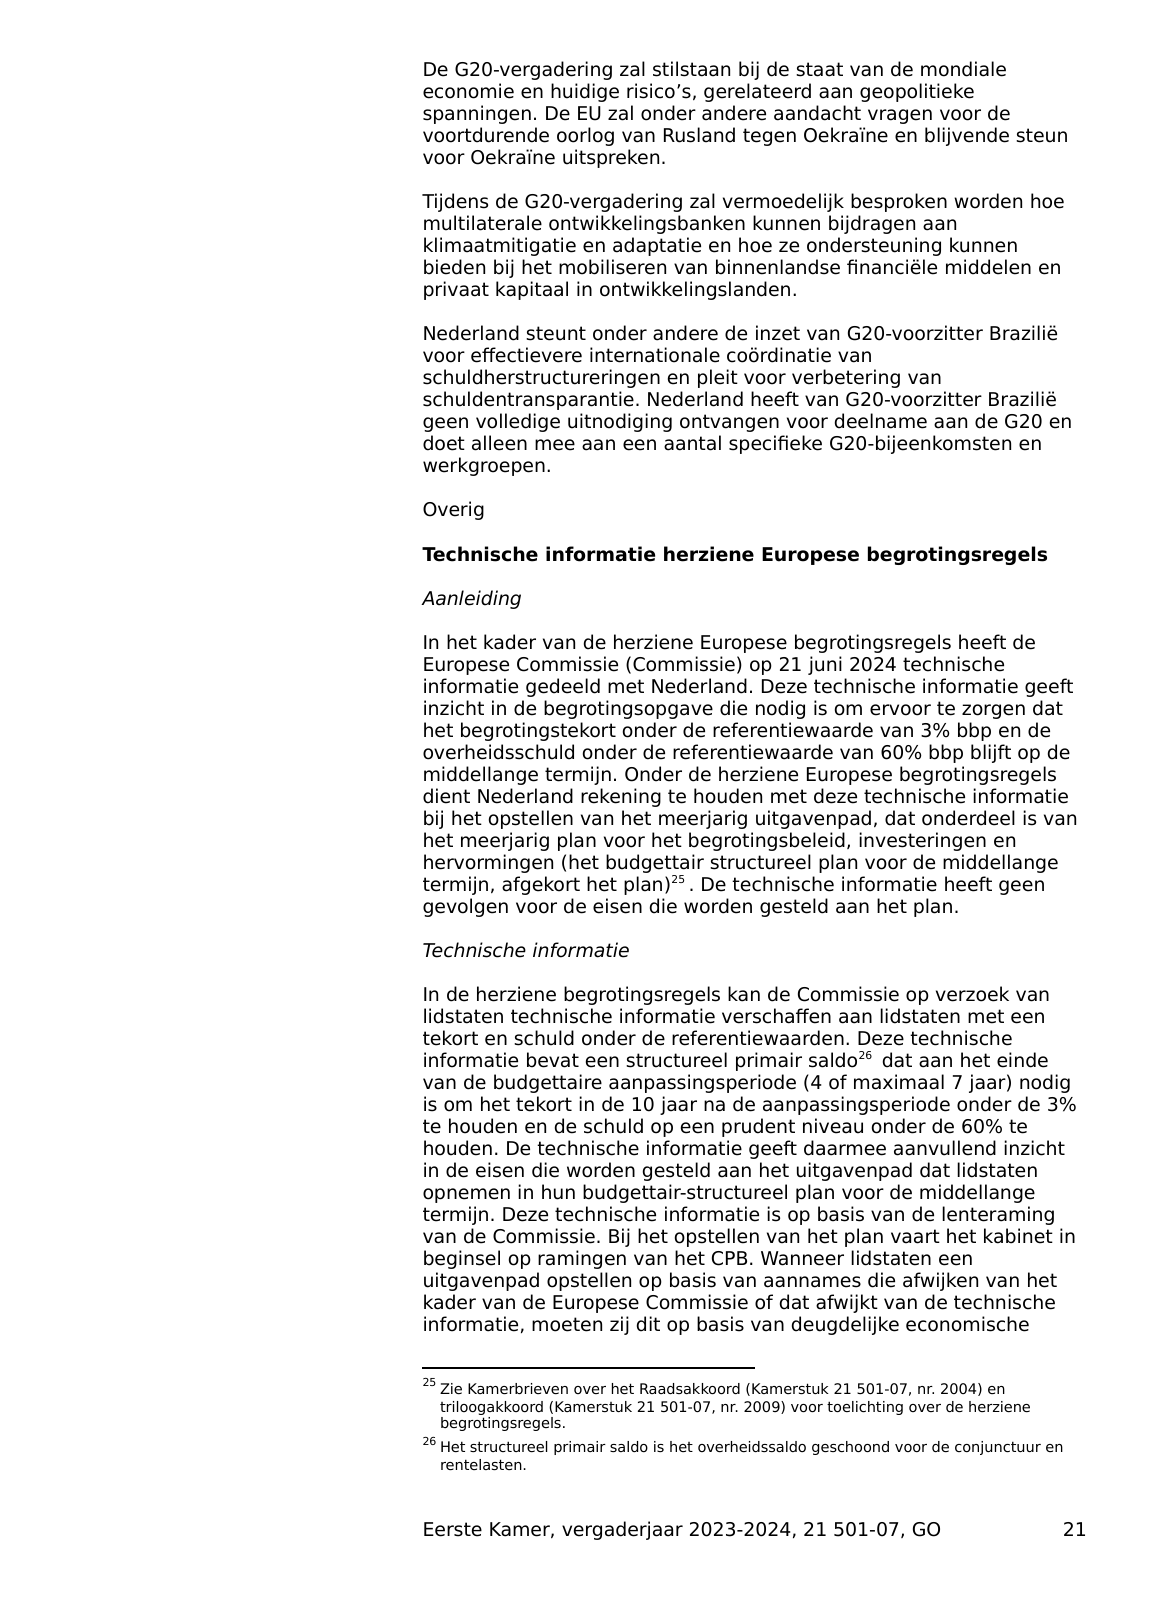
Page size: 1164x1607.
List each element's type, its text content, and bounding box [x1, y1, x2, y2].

subtitle Overig [422, 499, 1087, 521]
subtitle Aanleiding [422, 588, 1087, 609]
text In het kader van de herziene Europese begrotingsregels heeft de Europese Commissie (Commissie) op 21 juni 2024 technische informatie gedeeld met Nederland. Deze technische informatie geeft inzicht in de begrotingsopgave die nodig is om ervoor te zorgen dat het begrotingstekort onder de referentiewaarde van 3% bbp en de overheidsschuld onder de referentiewaarde van 60% bbp blijft op de middellange termijn. Onder de herziene Europese begrotingsregels dient Nederland rekening te houden met deze technische informatie bij het opstellen van het meerjarig uitgavenpad, dat onderdeel is van het meerjarig plan voor het begrotingsbeleid, investeringen en hervormingen (het budgettair structureel plan voor de middellange termijn, afgekort het plan). De technische informatie heeft geen gevolgen voor de eisen die worden gesteld aan het plan. [422, 632, 1087, 917]
text In de herziene begrotingsregels kan de Commissie op verzoek van lidstaten technische informatie verschaffen aan lidstaten met een tekort en schuld onder de referentiewaarden. Deze technische informatie bevat een structureel primair saldo dat aan het einde van de budgettaire aanpassingsperiode (4 of maximaal 7 jaar) nodig is om het tekort in de 10 jaar na de aanpassingsperiode onder de 3% te houden en de schuld op een prudent niveau onder de 60% te houden. De technische informatie geeft daarmee aanvullend inzicht in de eisen die worden gesteld aan het uitgavenpad dat lidstaten opnemen in hun budgettair-structureel plan voor de middellange termijn. Deze technische informatie is op basis van de lenteraming van de Commissie. Bij het opstellen van het plan vaart het kabinet in beginsel op ramingen van het CPB. Wanneer lidstaten een uitgavenpad opstellen op basis van aannames die afwijken van het kader van de Europese Commissie of dat afwijkt van de technische informatie, moeten zij dit op basis van deugdelijke economische [422, 984, 1087, 1336]
text Het structureel primair saldo is het overheidssaldo geschoond voor de conjunctuur en rentelasten. [422, 1435, 1087, 1474]
subtitle Technische informatie [422, 940, 1087, 962]
subtitle Technische informatie herziene Europese begrotingsregels [422, 543, 1087, 565]
text Nederland steunt onder andere de inzet van G20-voorzitter Brazilië voor effectievere internationale coördinatie van schuldherstructureringen en pleit voor verbetering van schuldentransparantie. Nederland heeft van G20-voorzitter Brazilië geen volledige uitnodiging ontvangen voor deelname aan de G20 en doet alleen mee aan een aantal specifieke G20-bijeenkomsten en werkgroepen. [422, 323, 1087, 477]
text Tijdens de G20-vergadering zal vermoedelijk besproken worden hoe multilaterale ontwikkelingsbanken kunnen bijdragen aan klimaatmitigatie en adaptatie en hoe ze ondersteuning kunnen bieden bij het mobiliseren van binnenlandse financiële middelen en privaat kapitaal in ontwikkelingslanden. [422, 191, 1087, 301]
text Zie Kamerbrieven over het Raadsakkoord (Kamerstuk 21 501-07, nr. 2004) en triloogakkoord (Kamerstuk 21 501-07, nr. 2009) voor toelichting over de herziene begrotingsregels. [422, 1377, 1087, 1432]
text De G20-vergadering zal stilstaan bij de staat van de mondiale economie en huidige risico’s, gerelateerd aan geopolitieke spanningen. De EU zal onder andere aandacht vragen voor de voortdurende oorlog van Rusland tegen Oekraïne en blijvende steun voor Oekraïne uitspreken. [422, 59, 1087, 169]
